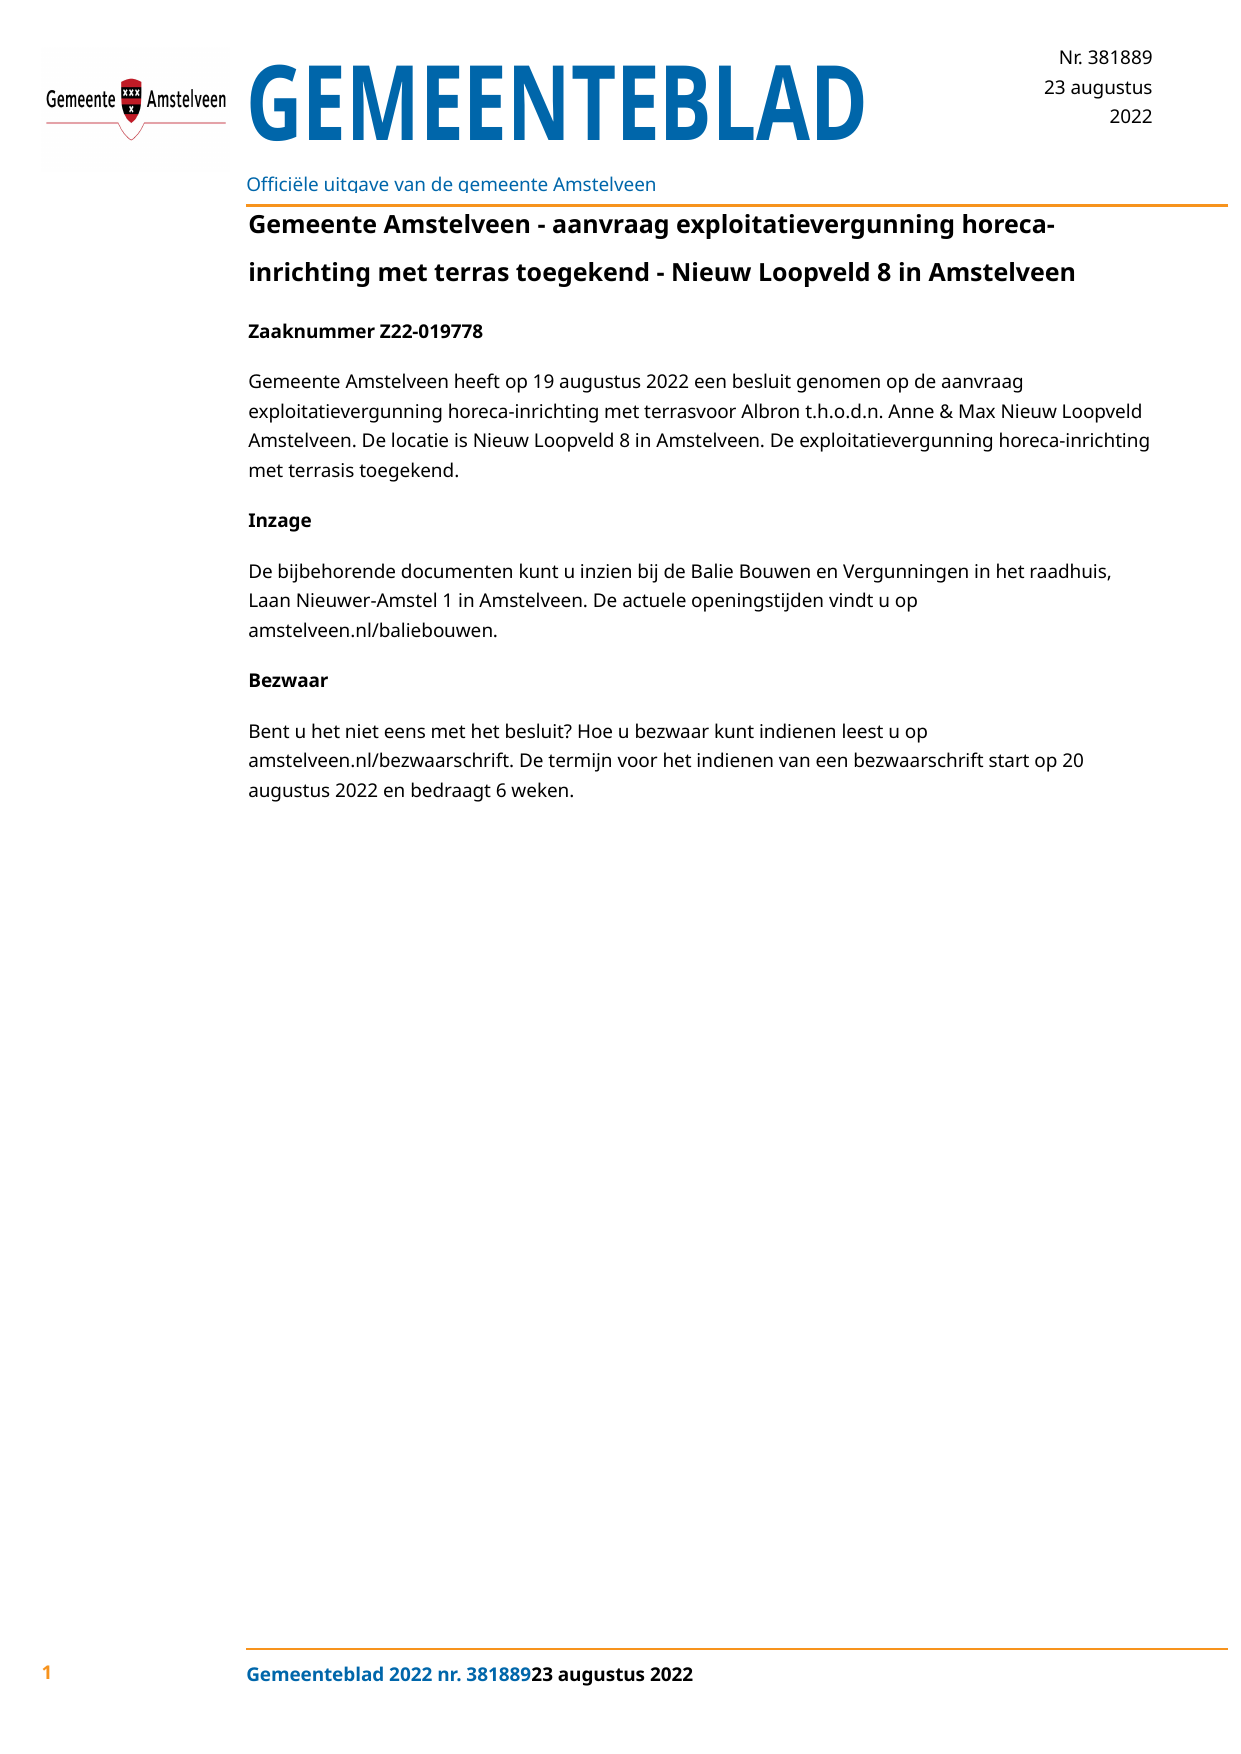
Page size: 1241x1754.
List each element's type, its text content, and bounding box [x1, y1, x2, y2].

text Bezwaar [248, 667, 1152, 693]
text Zaaknummer Z22-019778 [248, 318, 1152, 344]
text Bent u het niet eens met het besluit? Hoe u bezwaar kunt indienen leest u op amstelveen.nl/bezwaarschrift. De termijn voor het indienen van een bezwaarschrift start op 20 augustus 2022 en bedraagt 6 weken. [248, 718, 1152, 803]
text Inzage [248, 507, 1152, 533]
text Gemeente Amstelveen - aanvraag exploitatievergunning horeca-inrichting met terras toegekend - Nieuw Loopveld 8 in Amstelveen [248, 207, 1152, 288]
text De bijbehorende documenten kunt u inzien bij de Balie Bouwen en Vergunningen in het raadhuis, Laan Nieuwer-Amstel 1 in Amstelveen. De actuele openingstijden vindt u op amstelveen.nl/baliebouwen. [248, 558, 1152, 643]
text Gemeente Amstelveen heeft op 19 augustus 2022 een besluit genomen op de aanvraag exploitatievergunning horeca-inrichting met terrasvoor Albron t.h.o.d.n. Anne & Max Nieuw Loopveld Amstelveen. De locatie is Nieuw Loopveld 8 in Amstelveen. De exploitatievergunning horeca-inrichting met terrasis toegekend. [248, 368, 1152, 483]
picture [41, 47, 231, 172]
